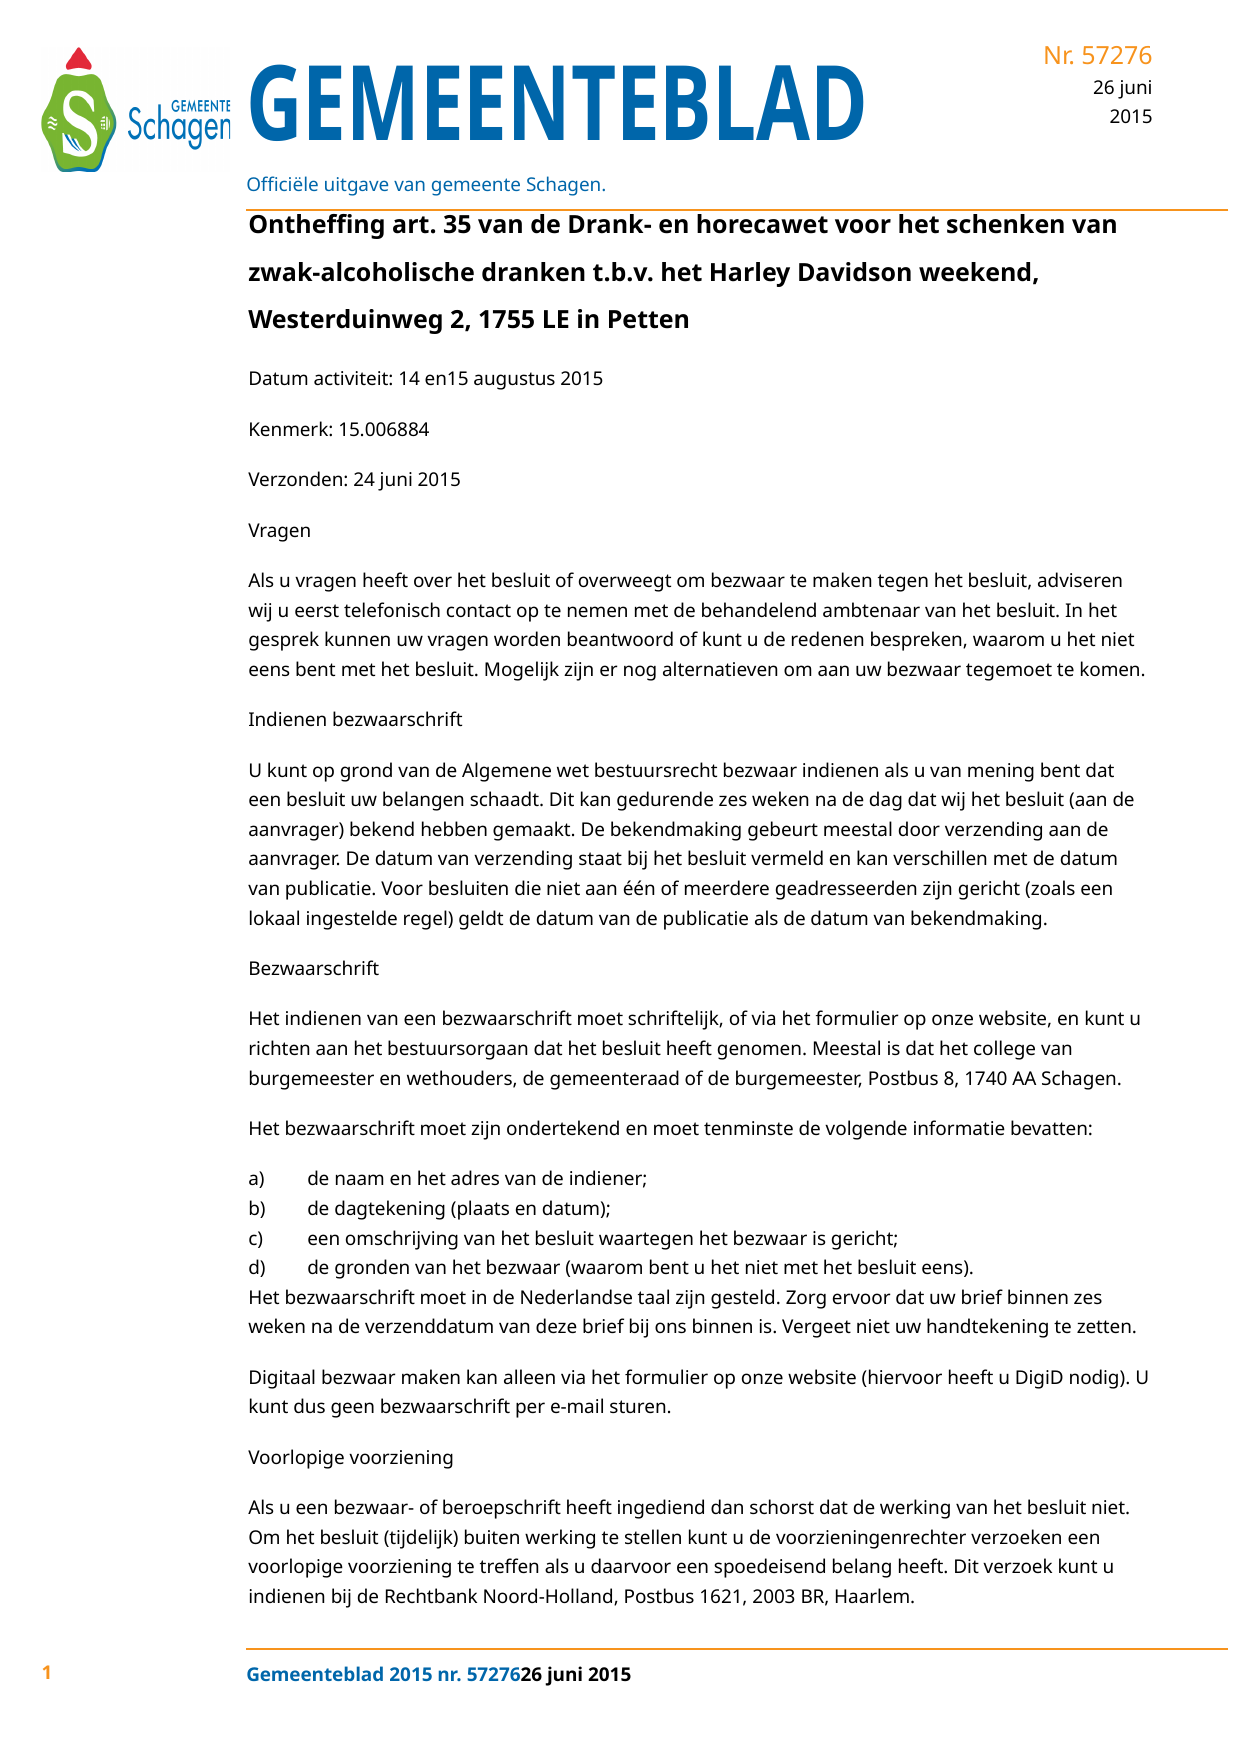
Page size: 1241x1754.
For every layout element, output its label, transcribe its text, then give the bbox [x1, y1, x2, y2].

text Verzonden: 24 juni 2015 [248, 466, 1152, 492]
text Indienen bezwaarschrift [248, 706, 1152, 732]
text Datum activiteit: 14 en15 augustus 2015 [248, 366, 1152, 391]
text Voorlopige voorziening [248, 1444, 1152, 1469]
text Als u een bezwaar- of beroepschrift heeft ingediend dan schorst dat de werking van het besluit niet. Om het besluit (tijdelijk) buiten werking te stellen kunt u de voorzieningenrechter verzoeken een voorlopige voorziening te treffen als u daarvoor een spoedeisend belang heeft. Dit verzoek kunt u indienen bij de Rechtbank Noord-Holland, Postbus 1621, 2003 BR, Haarlem. [248, 1494, 1152, 1609]
list de gronden van het bezwaar (waarom bent u het niet met het besluit eens). [248, 1254, 1152, 1280]
text Het bezwaarschrift moet in de Nederlandse taal zijn gesteld. Zorg ervoor dat uw brief binnen zes weken na de verzenddatum van deze brief bij ons binnen is. Vergeet niet uw handtekening te zetten. [248, 1284, 1152, 1339]
picture [41, 47, 231, 172]
text Het indienen van een bezwaarschrift moet schriftelijk, of via het formulier op onze website, en kunt u richten aan het bestuursorgaan dat het besluit heeft genomen. Meestal is dat het college van burgemeester en wethouders, de gemeenteraad of de burgemeester, Postbus 8, 1740 AA Schagen. [248, 1006, 1152, 1090]
list de naam en het adres van de indiener; [248, 1166, 1152, 1191]
text Ontheffing art. 35 van de Drank- en horecawet voor het schenken van zwak-alcoholische dranken t.b.v. het Harley Davidson weekend, Westerduinweg 2, 1755 LE in Petten [248, 211, 1152, 336]
text Vragen [248, 517, 1152, 542]
text Kenmerk: 15.006884 [248, 416, 1152, 442]
text U kunt op grond van de Algemene wet bestuursrecht bezwaar indienen als u van mening bent dat een besluit uw belangen schaadt. Dit kan gedurende zes weken na de dag dat wij het besluit (aan de aanvrager) bekend hebben gemaakt. De bekendmaking gebeurt meestal door verzending aan de aanvrager. De datum van verzending staat bij het besluit vermeld en kan verschillen met de datum van publicatie. Voor besluiten die niet aan één of meerdere geadresseerden zijn gericht (zoals een lokaal ingestelde regel) geldt de datum van de publicatie als de datum van bekendmaking. [248, 757, 1152, 930]
list de dagtekening (plaats en datum); [248, 1195, 1152, 1221]
list een omschrijving van het besluit waartegen het bezwaar is gericht; [248, 1225, 1152, 1250]
text Digitaal bezwaar maken kan alleen via het formulier op onze website (hiervoor heeft u DigiD nodig). U kunt dus geen bezwaarschrift per e-mail sturen. [248, 1364, 1152, 1419]
text Het bezwaarschrift moet zijn ondertekend en moet tenminste de volgende informatie bevatten: [248, 1115, 1152, 1141]
text Als u vragen heeft over het besluit of overweegt om bezwaar te maken tegen het besluit, adviseren wij u eerst telefonisch contact op te nemen met de behandelend ambtenaar van het besluit. In het gesprek kunnen uw vragen worden beantwoord of kunt u de redenen bespreken, waarom u het niet eens bent met het besluit. Mogelijk zijn er nog alternatieven om aan uw bezwaar tegemoet te komen. [248, 567, 1152, 682]
text Bezwaarschrift [248, 955, 1152, 981]
